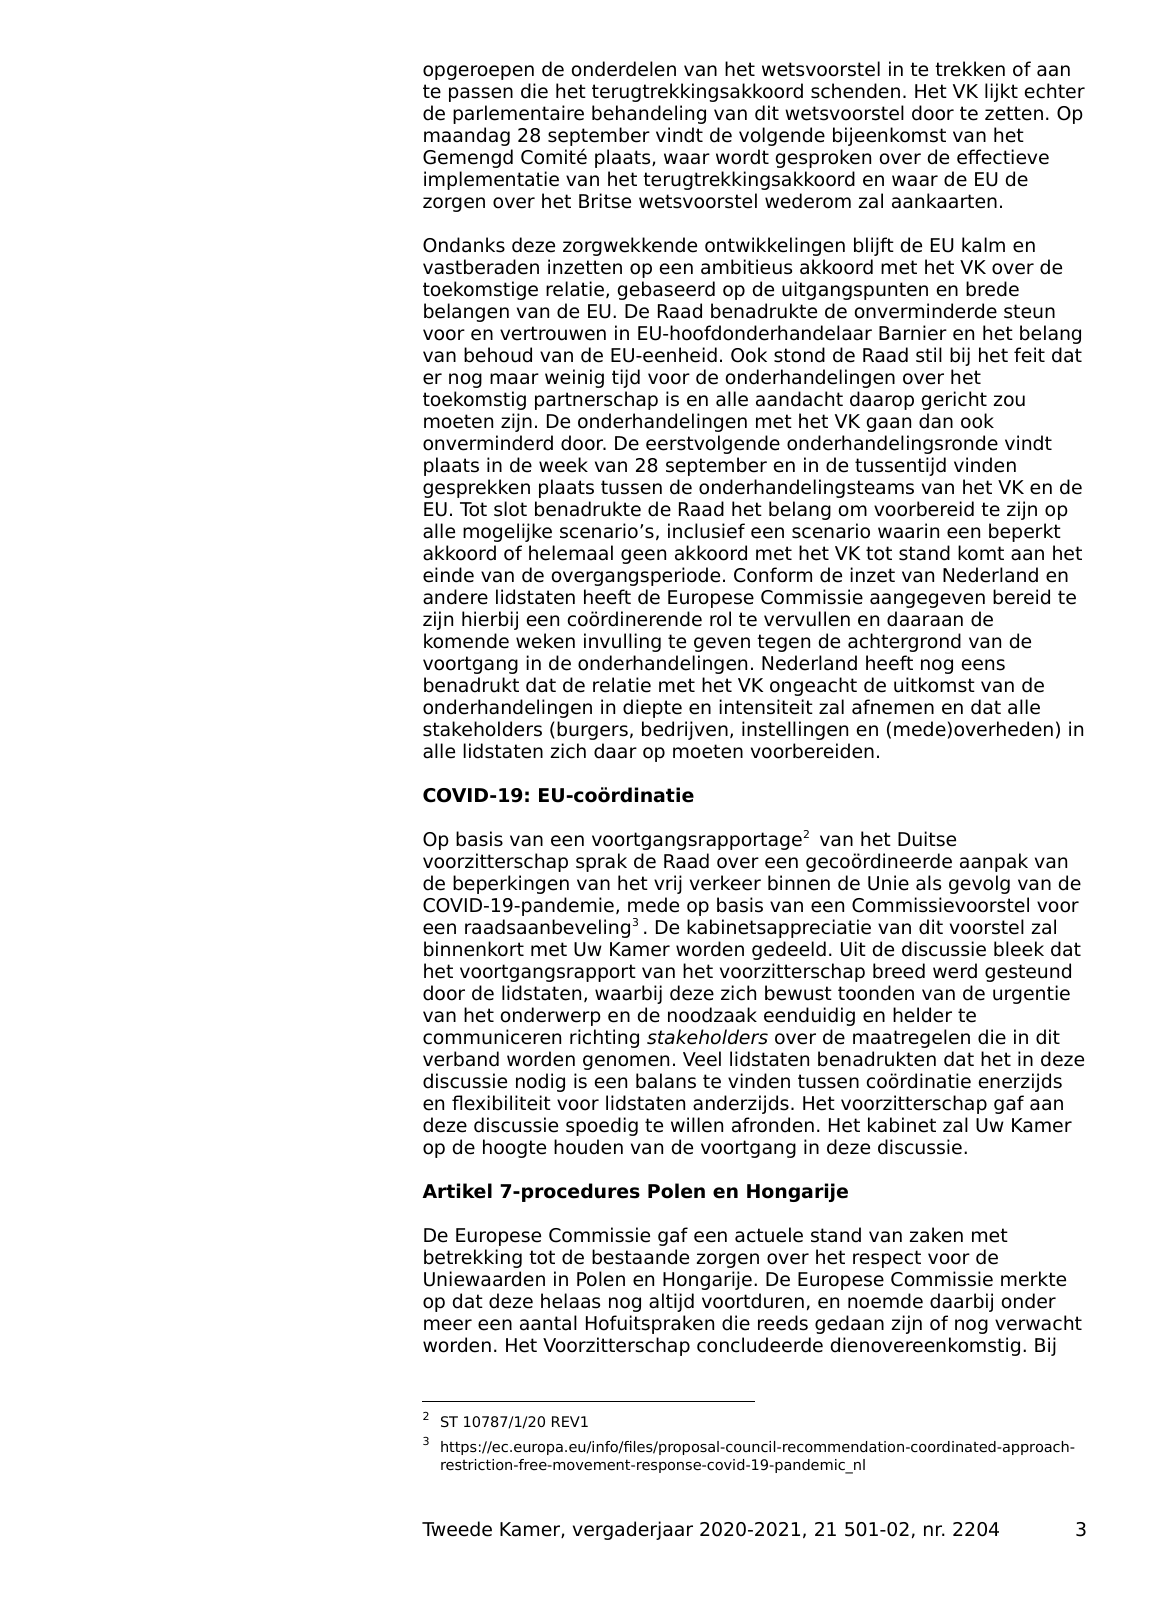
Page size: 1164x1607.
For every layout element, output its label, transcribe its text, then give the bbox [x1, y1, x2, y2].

subtitle Artikel 7-procedures Polen en Hongarije [422, 1181, 1087, 1203]
subtitle COVID-19: EU-coördinatie [422, 785, 1087, 807]
text Op basis van een voortgangsrapportage van het Duitse voorzitterschap sprak de Raad over een gecoördineerde aanpak van de beperkingen van het vrij verkeer binnen de Unie als gevolg van de COVID-19-pandemie, mede op basis van een Commissievoorstel voor een raadsaanbeveling. De kabinetsappreciatie van dit voorstel zal binnenkort met Uw Kamer worden gedeeld. Uit de discussie bleek dat het voortgangsrapport van het voorzitterschap breed werd gesteund door de lidstaten, waarbij deze zich bewust toonden van de urgentie van het onderwerp en de noodzaak eenduidig en helder te communiceren richting stakeholders over de maatregelen die in dit verband worden genomen. Veel lidstaten benadrukten dat het in deze discussie nodig is een balans te vinden tussen coördinatie enerzijds en flexibiliteit voor lidstaten anderzijds. Het voorzitterschap gaf aan deze discussie spoedig te willen afronden. Het kabinet zal Uw Kamer op de hoogte houden van de voortgang in deze discussie. [422, 829, 1087, 1159]
text https://ec.europa.eu/info/files/proposal-council-recommendation-coordinated-approach-restriction-free-movement-response-covid-19-pandemic_nl [422, 1435, 1087, 1474]
text De Europese Commissie gaf een actuele stand van zaken met betrekking tot de bestaande zorgen over het respect voor de Uniewaarden in Polen en Hongarije. De Europese Commissie merkte op dat deze helaas nog altijd voortduren, en noemde daarbij onder meer een aantal Hofuitspraken die reeds gedaan zijn of nog verwacht worden. Het Voorzitterschap concludeerde dienovereenkomstig. Bij [422, 1225, 1087, 1357]
text ST 10787/1/20 REV1 [422, 1410, 1087, 1432]
text opgeroepen de onderdelen van het wetsvoorstel in te trekken of aan te passen die het terugtrekkingsakkoord schenden. Het VK lijkt echter de parlementaire behandeling van dit wetsvoorstel door te zetten. Op maandag 28 september vindt de volgende bijeenkomst van het Gemengd Comité plaats, waar wordt gesproken over de effectieve implementatie van het terugtrekkingsakkoord en waar de EU de zorgen over het Britse wetsvoorstel wederom zal aankaarten. [422, 59, 1087, 213]
text Ondanks deze zorgwekkende ontwikkelingen blijft de EU kalm en vastberaden inzetten op een ambitieus akkoord met het VK over de toekomstige relatie, gebaseerd op de uitgangspunten en brede belangen van de EU. De Raad benadrukte de onverminderde steun voor en vertrouwen in EU-hoofdonderhandelaar Barnier en het belang van behoud van de EU-eenheid. Ook stond de Raad stil bij het feit dat er nog maar weinig tijd voor de onderhandelingen over het toekomstig partnerschap is en alle aandacht daarop gericht zou moeten zijn. De onderhandelingen met het VK gaan dan ook onverminderd door. De eerstvolgende onderhandelingsronde vindt plaats in de week van 28 september en in de tussentijd vinden gesprekken plaats tussen de onderhandelingsteams van het VK en de EU. Tot slot benadrukte de Raad het belang om voorbereid te zijn op alle mogelijke scenario’s, inclusief een scenario waarin een beperkt akkoord of helemaal geen akkoord met het VK tot stand komt aan het einde van de overgangsperiode. Conform de inzet van Nederland en andere lidstaten heeft de Europese Commissie aangegeven bereid te zijn hierbij een coördinerende rol te vervullen en daaraan de komende weken invulling te geven tegen de achtergrond van de voortgang in de onderhandelingen. Nederland heeft nog eens benadrukt dat de relatie met het VK ongeacht de uitkomst van de onderhandelingen in diepte en intensiteit zal afnemen en dat alle stakeholders (burgers, bedrijven, instellingen en (mede)overheden) in alle lidstaten zich daar op moeten voorbereiden. [422, 235, 1087, 763]
